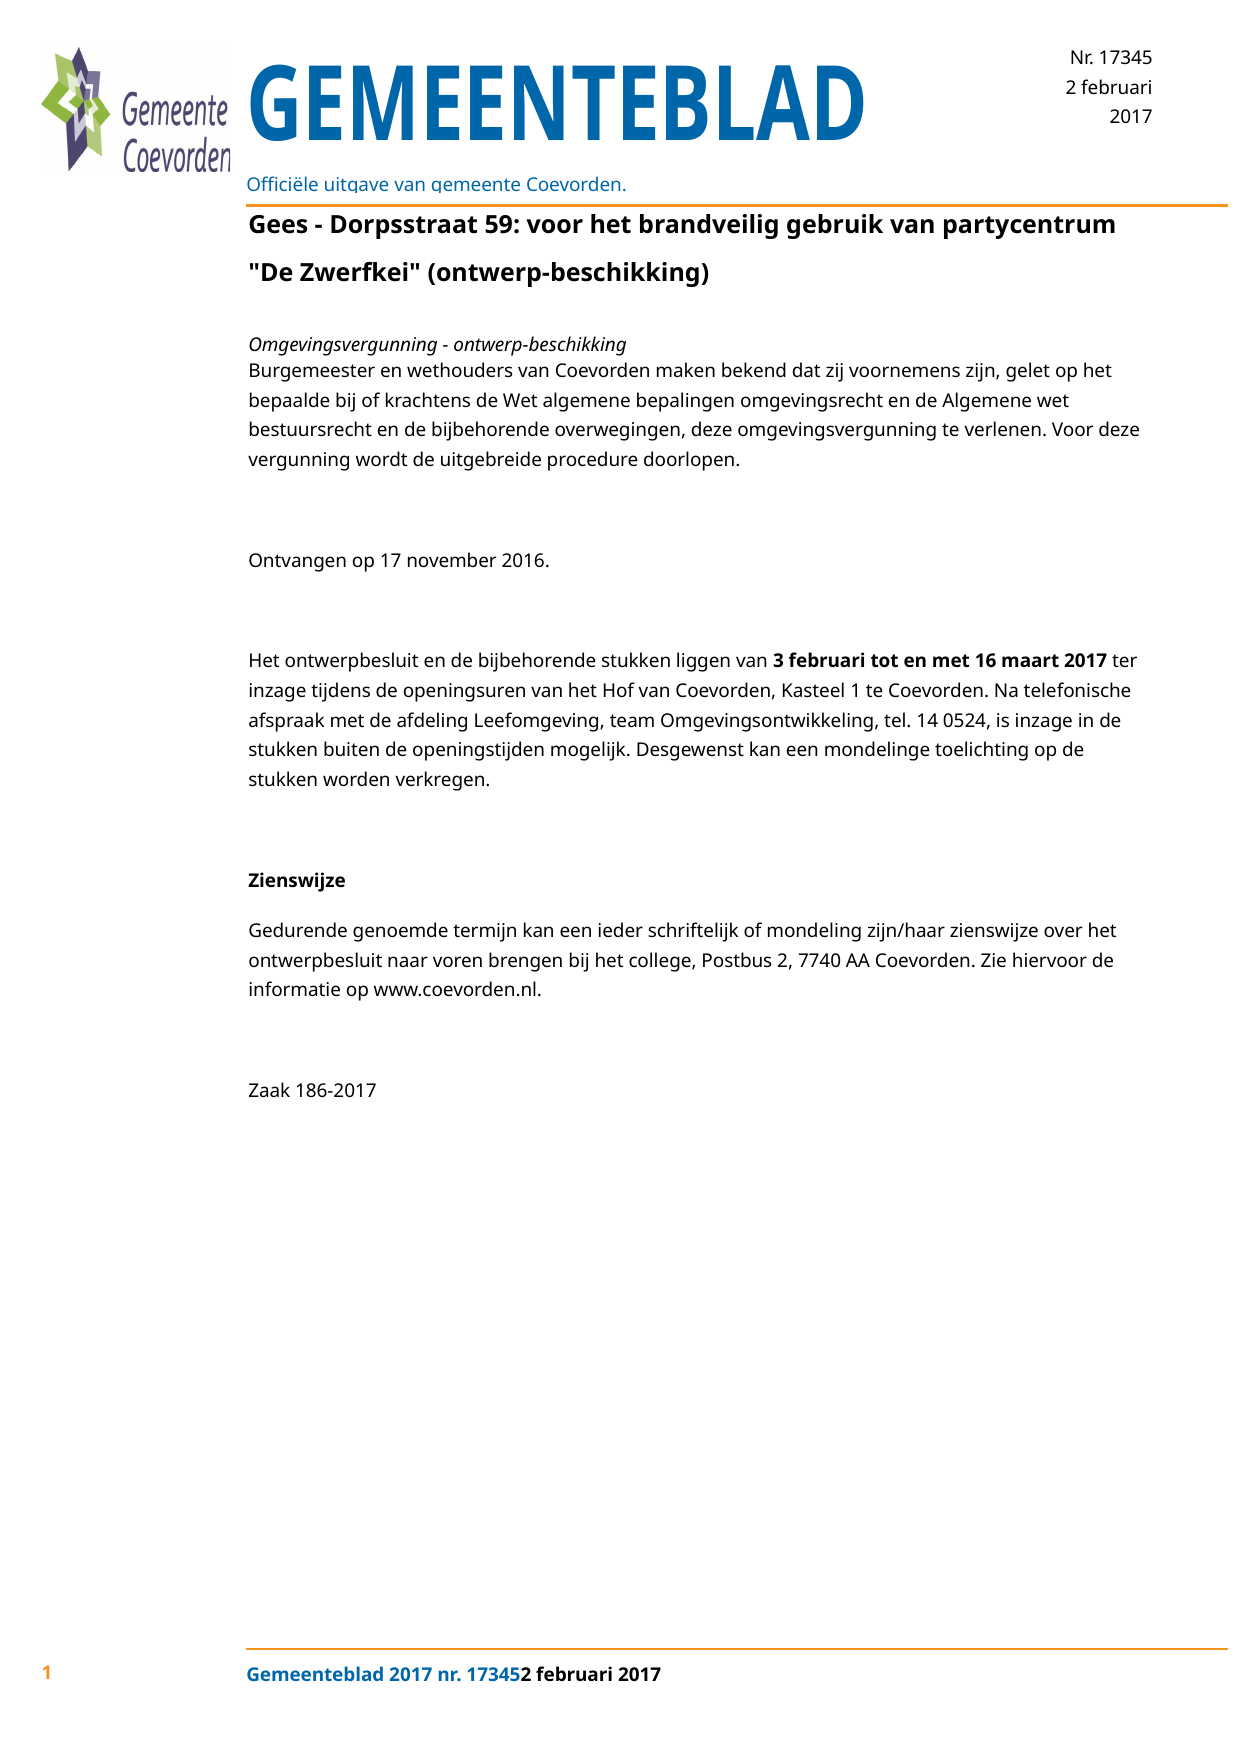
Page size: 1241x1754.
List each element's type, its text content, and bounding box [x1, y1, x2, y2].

text Zienswijze [248, 867, 1152, 892]
text Burgemeester en wethouders van Coevorden maken bekend dat zij voornemens zijn, gelet op het bepaalde bij of krachtens de Wet algemene bepalingen omgevingsrecht en de Algemene wet bestuursrecht en de bijbehorende overwegingen, deze omgevingsvergunning te verlenen. Voor deze vergunning wordt de uitgebreide procedure doorlopen. [248, 357, 1152, 472]
picture [41, 47, 231, 172]
text Zaak 186-2017 [248, 1077, 1152, 1103]
text Gees - Dorpsstraat 59: voor het brandveilig gebruik van partycentrum "De Zwerfkei" (ontwerp-beschikking) [248, 207, 1152, 288]
text Ontvangen op 17 november 2016. [248, 547, 1152, 572]
text Gedurende genoemde termijn kan een ieder schriftelijk of mondeling zijn/haar zienswijze over het ontwerpbesluit naar voren brengen bij het college, Postbus 2, 7740 AA Coevorden. Zie hiervoor de informatie op www.coevorden.nl. [248, 917, 1152, 1002]
text Omgevingsvergunning - ontwerp-beschikking [248, 331, 1152, 357]
text Het ontwerpbesluit en de bijbehorende stukken liggen van 3 februari tot en met 16 maart 2017 ter inzage tijdens de openingsuren van het Hof van Coevorden, Kasteel 1 te Coevorden. Na telefonische afspraak met de afdeling Leefomgeving, team Omgevingsontwikkeling, tel. 14 0524, is inzage in de stukken buiten de openingstijden mogelijk. Desgewenst kan een mondelinge toelichting op de stukken worden verkregen. [248, 648, 1152, 792]
